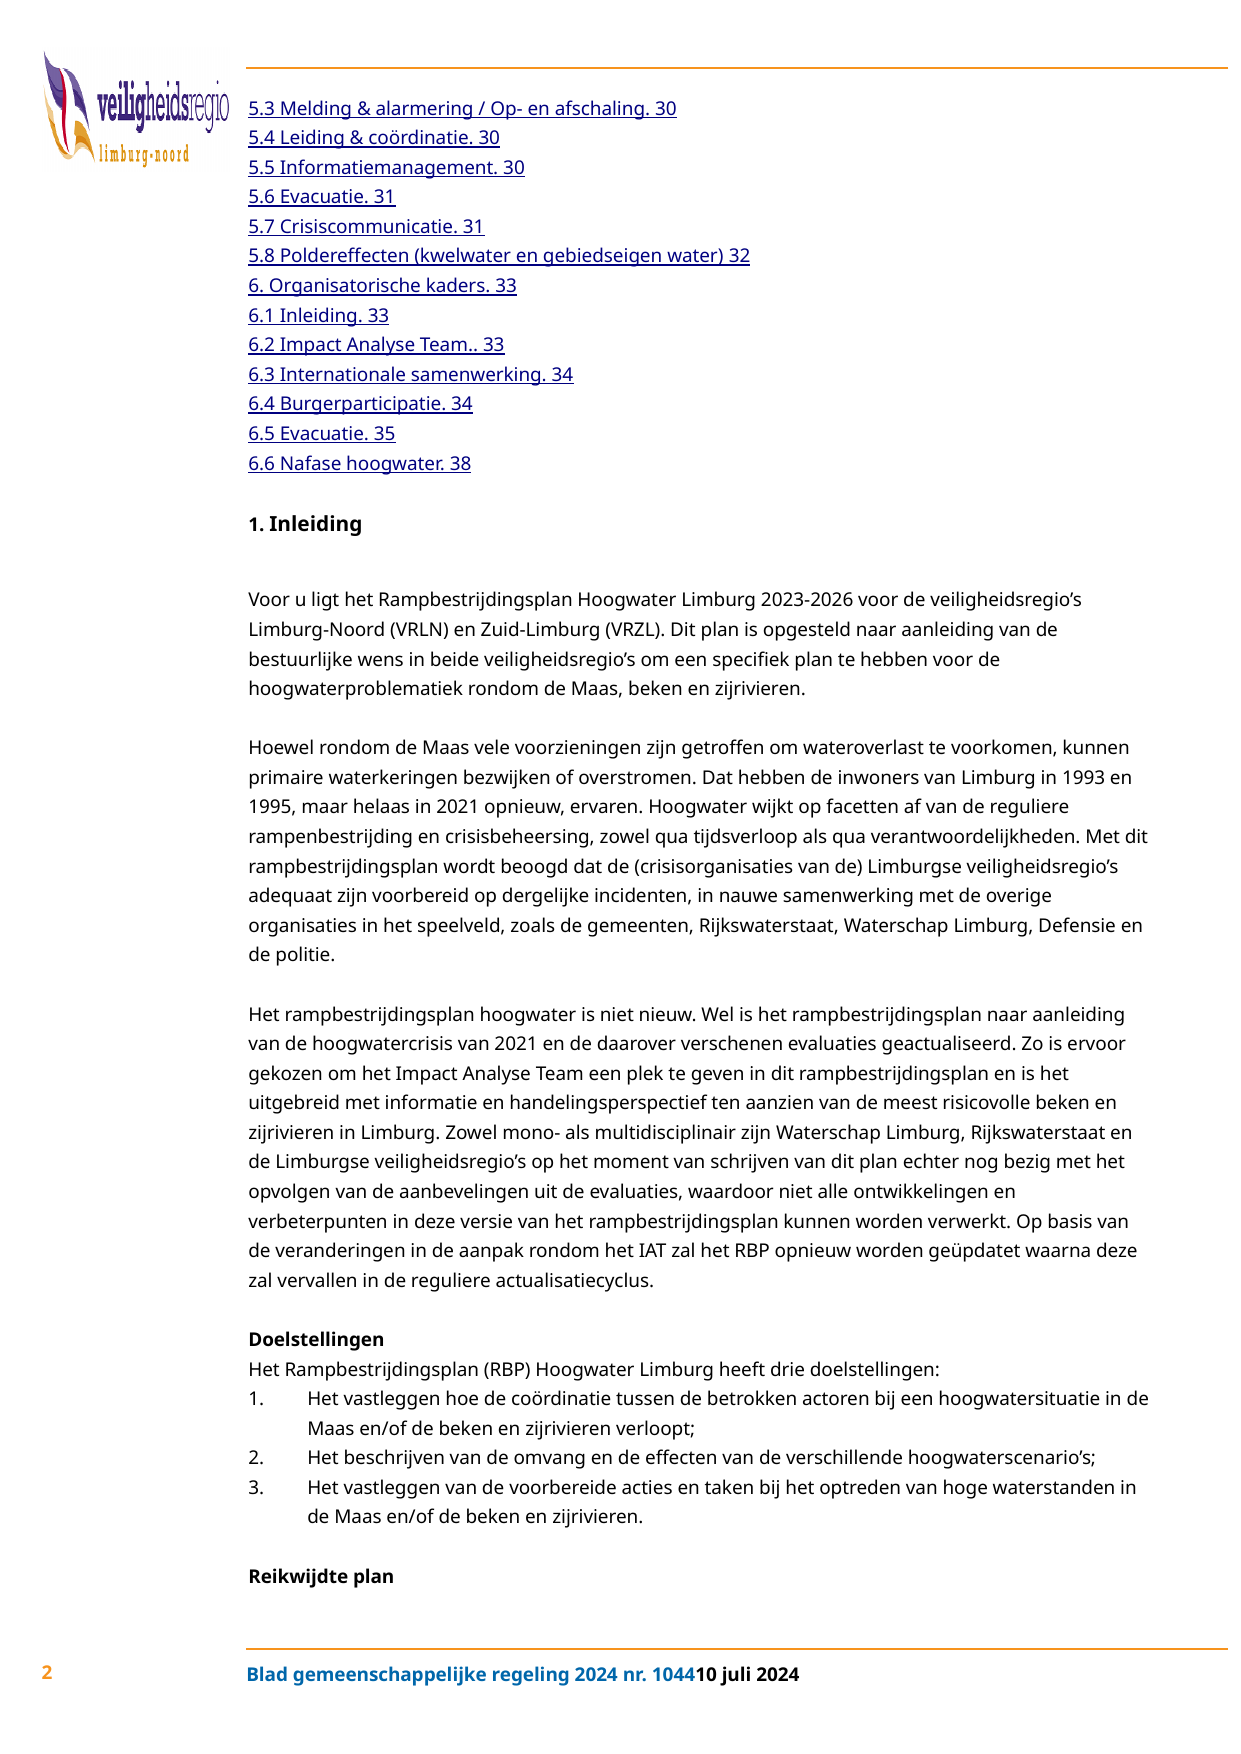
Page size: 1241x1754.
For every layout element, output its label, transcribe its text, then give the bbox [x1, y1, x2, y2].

text 6.6 Nafase hoogwater. 38 [248, 450, 1152, 476]
text 6.2 Impact Analyse Team.. 33 [248, 331, 1152, 357]
text 6.5 Evacuatie. 35 [248, 420, 1152, 446]
text 1. Inleiding [248, 509, 1152, 537]
text 5.5 Informatiemanagement. 30 [248, 154, 1152, 180]
list Het vastleggen hoe de coördinatie tussen de betrokken actoren bij een hoogwatersituatie in de Maas en/of de beken en zijrivieren verloopt; [248, 1385, 1152, 1441]
text Het Rampbestrijdingsplan (RBP) Hoogwater Limburg heeft drie doelstellingen: [248, 1356, 1152, 1382]
text 6.4 Burgerparticipatie. 34 [248, 391, 1152, 416]
picture [41, 47, 231, 172]
text 5.6 Evacuatie. 31 [248, 183, 1152, 209]
text 5.3 Melding & alarmering / Op- en afschaling. 30 [248, 95, 1152, 121]
list Het beschrijven van de omvang en de effecten van de verschillende hoogwaterscenario’s; [248, 1444, 1152, 1470]
text 5.4 Leiding & coördinatie. 30 [248, 124, 1152, 150]
text 6.3 Internationale samenwerking. 34 [248, 361, 1152, 387]
text 6.1 Inleiding. 33 [248, 302, 1152, 328]
text Hoewel rondom de Maas vele voorzieningen zijn getroffen om wateroverlast te voorkomen, kunnen primaire waterkeringen bezwijken of overstromen. Dat hebben de inwoners van Limburg in 1993 en 1995, maar helaas in 2021 opnieuw, ervaren. Hoogwater wijkt op facetten af van de reguliere rampenbestrijding en crisisbeheersing, zowel qua tijdsverloop als qua verantwoordelijkheden. Met dit rampbestrijdingsplan wordt beoogd dat de (crisisorganisaties van de) Limburgse veiligheidsregio’s adequaat zijn voorbereid op dergelijke incidenten, in nauwe samenwerking met de overige organisaties in het speelveld, zoals de gemeenten, Rijkswaterstaat, Waterschap Limburg, Defensie en de politie. [248, 734, 1152, 967]
text Reikwijdte plan [248, 1563, 1152, 1589]
text 5.8 Poldereffecten (kwelwater en gebiedseigen water) 32 [248, 243, 1152, 268]
text Voor u ligt het Rampbestrijdingsplan Hoogwater Limburg 2023-2026 voor de veiligheidsregio’s Limburg-Noord (VRLN) en Zuid-Limburg (VRZL). Dit plan is opgesteld naar aanleiding van de bestuurlijke wens in beide veiligheidsregio’s om een specifiek plan te hebben voor de hoogwaterproblematiek rondom de Maas, beken en zijrivieren. [248, 587, 1152, 701]
text Het rampbestrijdingsplan hoogwater is niet nieuw. Wel is het rampbestrijdingsplan naar aanleiding van de hoogwatercrisis van 2021 en de daarover verschenen evaluaties geactualiseerd. Zo is ervoor gekozen om het Impact Analyse Team een plek te geven in dit rampbestrijdingsplan en is het uitgebreid met informatie en handelingsperspectief ten aanzien van de meest risicovolle beken en zijrivieren in Limburg. Zowel mono- als multidisciplinair zijn Waterschap Limburg, Rijkswaterstaat en de Limburgse veiligheidsregio’s op het moment van schrijven van dit plan echter nog bezig met het opvolgen van de aanbevelingen uit de evaluaties, waardoor niet alle ontwikkelingen en verbeterpunten in deze versie van het rampbestrijdingsplan kunnen worden verwerkt. Op basis van de veranderingen in de aanpak rondom het IAT zal het RBP opnieuw worden geüpdatet waarna deze zal vervallen in de reguliere actualisatiecyclus. [248, 1001, 1152, 1293]
text Doelstellingen [248, 1326, 1152, 1352]
text 5.7 Crisiscommunicatie. 31 [248, 213, 1152, 239]
text 6. Organisatorische kaders. 33 [248, 272, 1152, 298]
list Het vastleggen van de voorbereide acties en taken bij het optreden van hoge waterstanden in de Maas en/of de beken en zijrivieren. [248, 1474, 1152, 1529]
